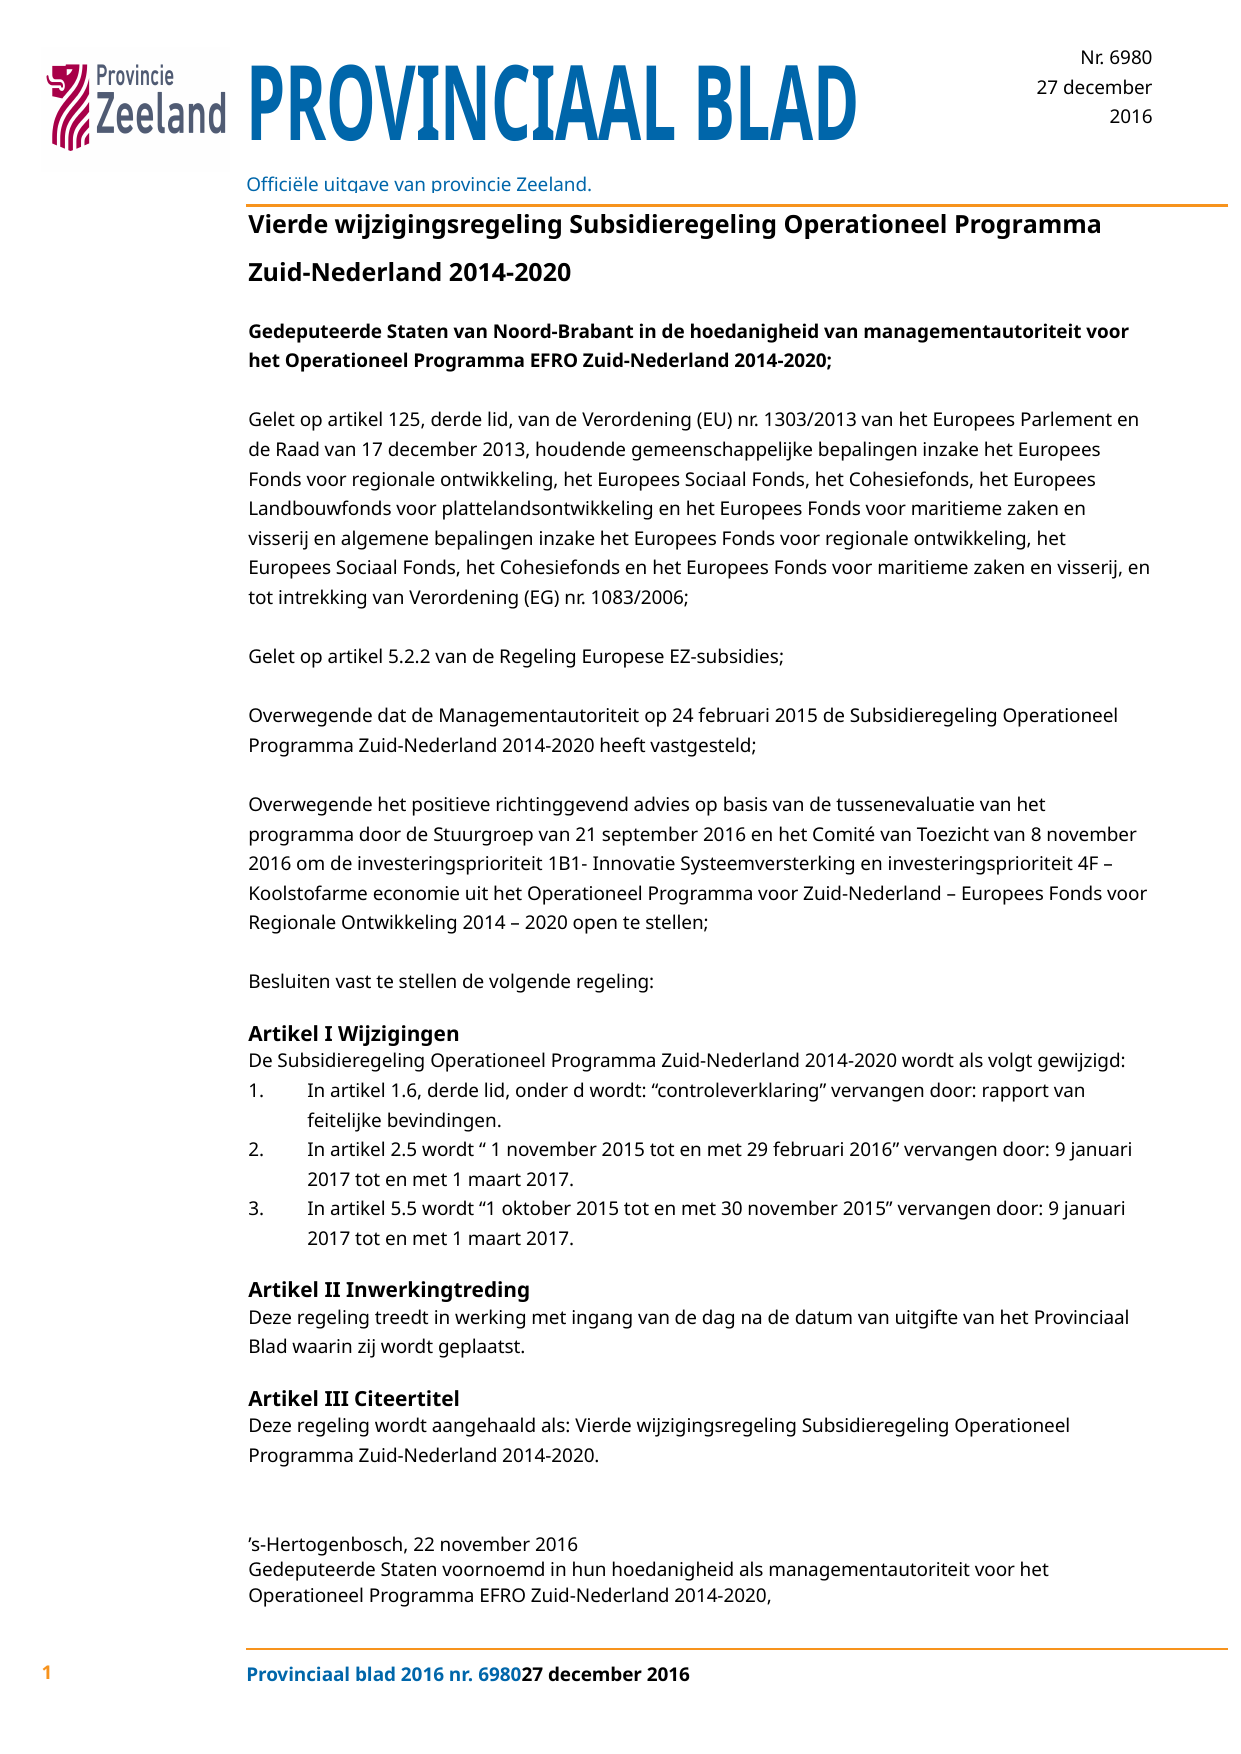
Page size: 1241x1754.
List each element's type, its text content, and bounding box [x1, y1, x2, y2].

text Deze regeling wordt aangehaald als: Vierde wijzigingsregeling Subsidieregeling Operationeel Programma Zuid-Nederland 2014-2020. [248, 1412, 1152, 1468]
text Gelet op artikel 5.2.2 van de Regeling Europese EZ-subsidies; [248, 643, 1152, 669]
text Vierde wijzigingsregeling Subsidieregeling Operationeel Programma Zuid-Nederland 2014-2020 [248, 207, 1152, 288]
text Overwegende het positieve richtinggevend advies op basis van de tussenevaluatie van het programma door de Stuurgroep van 21 september 2016 en het Comité van Toezicht van 8 november 2016 om de investeringsprioriteit 1B1- Innovatie Systeemversterking en investeringsprioriteit 4F – Koolstofarme economie uit het Operationeel Programma voor Zuid-Nederland – Europees Fonds voor Regionale Ontwikkeling 2014 – 2020 open te stellen; [248, 791, 1152, 935]
text De Subsidieregeling Operationeel Programma Zuid-Nederland 2014-2020 wordt als volgt gewijzigd: [248, 1048, 1152, 1073]
list In artikel 5.5 wordt “1 oktober 2015 tot en met 30 november 2015” vervangen door: 9 januari 2017 tot en met 1 maart 2017. [248, 1196, 1152, 1251]
picture [41, 47, 231, 172]
text Deze regeling treedt in werking met ingang van de dag na de datum van uitgifte van het Provinciaal Blad waarin zij wordt geplaatst. [248, 1304, 1152, 1359]
list In artikel 2.5 wordt “ 1 november 2015 tot en met 29 februari 2016” vervangen door: 9 januari 2017 tot en met 1 maart 2017. [248, 1136, 1152, 1192]
text Artikel II Inwerkingtreding [248, 1276, 1152, 1304]
text Artikel I Wijzigingen [248, 1019, 1152, 1048]
text Besluiten vast te stellen de volgende regeling: [248, 969, 1152, 994]
text Gedeputeerde Staten voornoemd in hun hoedanigheid als managementautoriteit voor het Operationeel Programma EFRO Zuid-Nederland 2014-2020, [248, 1556, 1152, 1608]
text Gedeputeerde Staten van Noord-Brabant in de hoedanigheid van managementautoriteit voor het Operationeel Programma EFRO Zuid-Nederland 2014-2020; [248, 318, 1152, 373]
text Gelet op artikel 125, derde lid, van de Verordening (EU) nr. 1303/2013 van het Europees Parlement en de Raad van 17 december 2013, houdende gemeenschappelijke bepalingen inzake het Europees Fonds voor regionale ontwikkeling, het Europees Sociaal Fonds, het Cohesiefonds, het Europees Landbouwfonds voor plattelandsontwikkeling en het Europees Fonds voor maritieme zaken en visserij en algemene bepalingen inzake het Europees Fonds voor regionale ontwikkeling, het Europees Sociaal Fonds, het Cohesiefonds en het Europees Fonds voor maritieme zaken en visserij, en tot intrekking van Verordening (EG) nr. 1083/2006; [248, 407, 1152, 610]
text ’s-Hertogenbosch, 22 november 2016 [248, 1531, 1152, 1556]
text Overwegende dat de Managementautoriteit op 24 februari 2015 de Subsidieregeling Operationeel Programma Zuid-Nederland 2014-2020 heeft vastgesteld; [248, 702, 1152, 758]
text Artikel III Citeertitel [248, 1384, 1152, 1412]
list In artikel 1.6, derde lid, onder d wordt: “controleverklaring” vervangen door: rapport van feitelijke bevindingen. [248, 1077, 1152, 1132]
